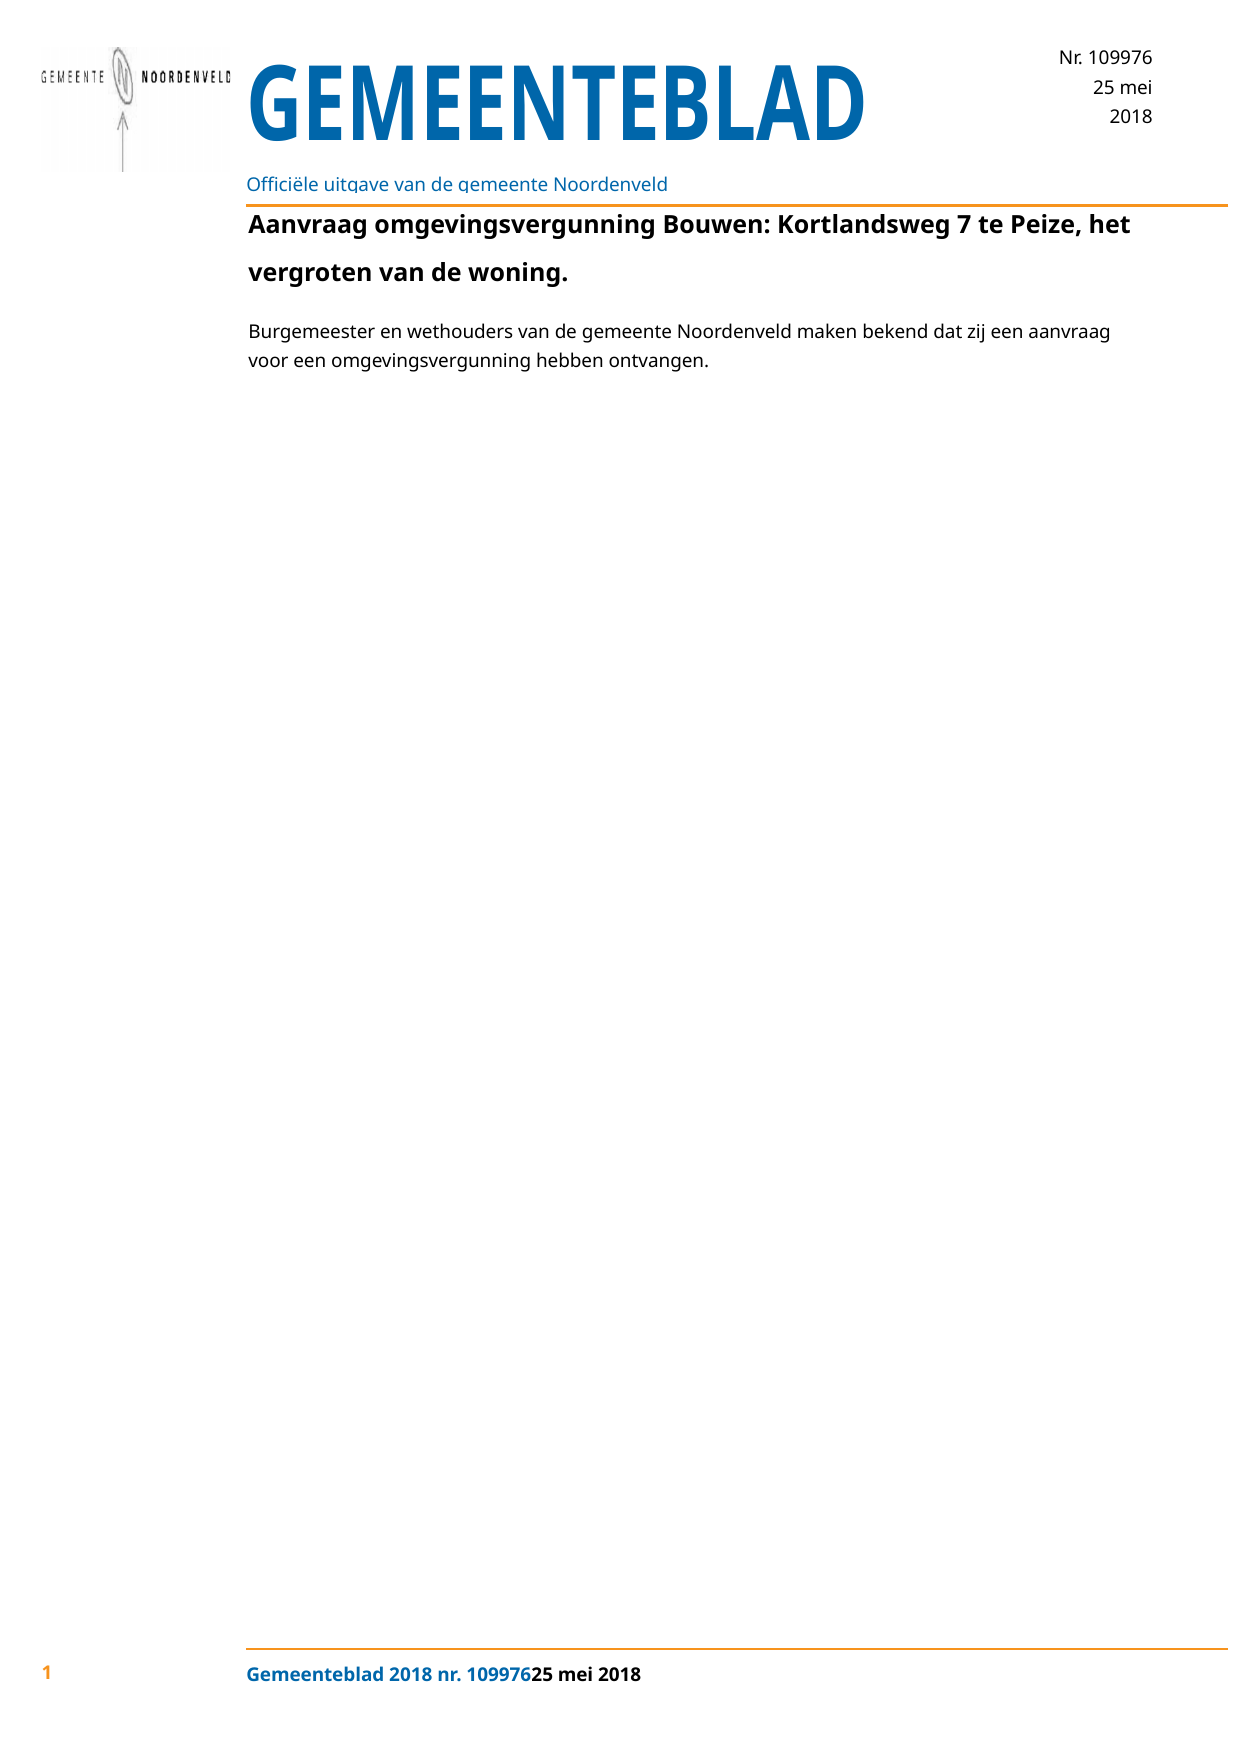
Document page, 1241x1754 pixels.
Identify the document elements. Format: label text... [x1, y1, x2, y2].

picture [41, 47, 231, 172]
text Burgemeester en wethouders van de gemeente Noordenveld maken bekend dat zij een aanvraag voor een omgevingsvergunning hebben ontvangen. [248, 318, 1152, 373]
text Aanvraag omgevingsvergunning Bouwen: Kortlandsweg 7 te Peize, het vergroten van de woning. [248, 207, 1152, 288]
